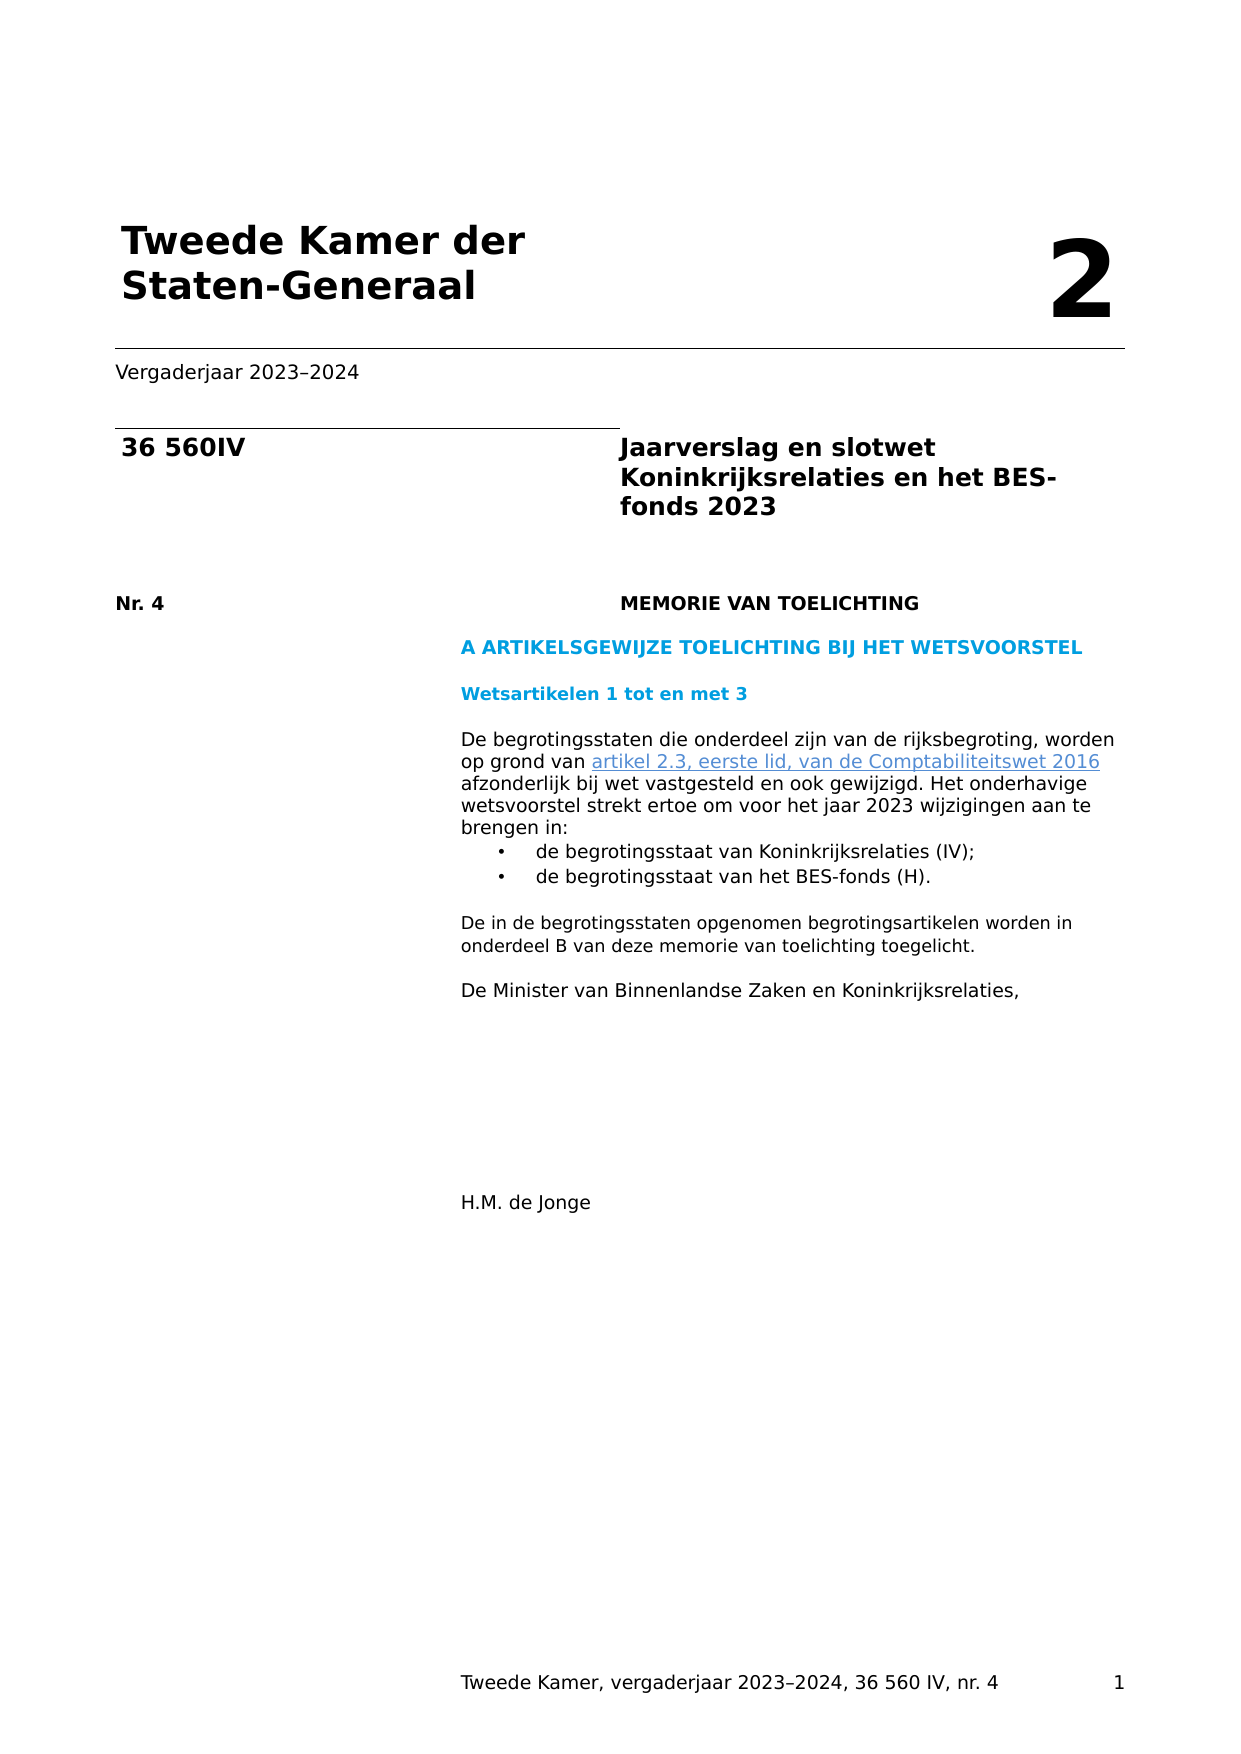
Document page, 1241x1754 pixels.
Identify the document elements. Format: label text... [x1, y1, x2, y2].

title A Artikelsgewijze toelichting bij het wetsvoorstel [461, 637, 1125, 659]
text De Minister van Binnenlandse Zaken en Koninkrijksrelaties, [461, 979, 1125, 1001]
table_header Jaarverslag en slotwet Koninkrijksrelaties en het BES-fonds 2023 [620, 428, 1125, 527]
text De in de begrotingsstaten opgenomen begrotingsartikelen worden in onderdeel B van deze memorie van toelichting toegelicht. [461, 911, 1125, 957]
table_header 2 [620, 213, 1125, 348]
text De begrotingsstaten die onderdeel zijn van de rijksbegroting, worden op grond van artikel 2.3, eerste lid, van de Comptabiliteitswet 2016 afzonderlijk bij wet vastgesteld en ook gewijzigd. Het onderhavige wetsvoorstel strekt ertoe om voor het jaar 2023 wijzigingen aan te brengen in: [461, 729, 1125, 839]
table_header Nr. 4 [115, 593, 620, 637]
list de begrotingsstaat van Koninkrijksrelaties (IV); [498, 839, 1125, 864]
table_header Tweede Kamer der Staten-Generaal [115, 213, 620, 348]
list de begrotingsstaat van het BES-fonds (H). [498, 864, 1125, 889]
text H.M. de Jonge [461, 1192, 1125, 1214]
title Wetsartikelen 1 tot en met 3 [461, 682, 1125, 705]
table_header Memorie van toelichting [620, 593, 1125, 637]
table_header 36 560IV [115, 429, 620, 527]
table_cell Vergaderjaar 2023–2024 [115, 349, 1125, 384]
